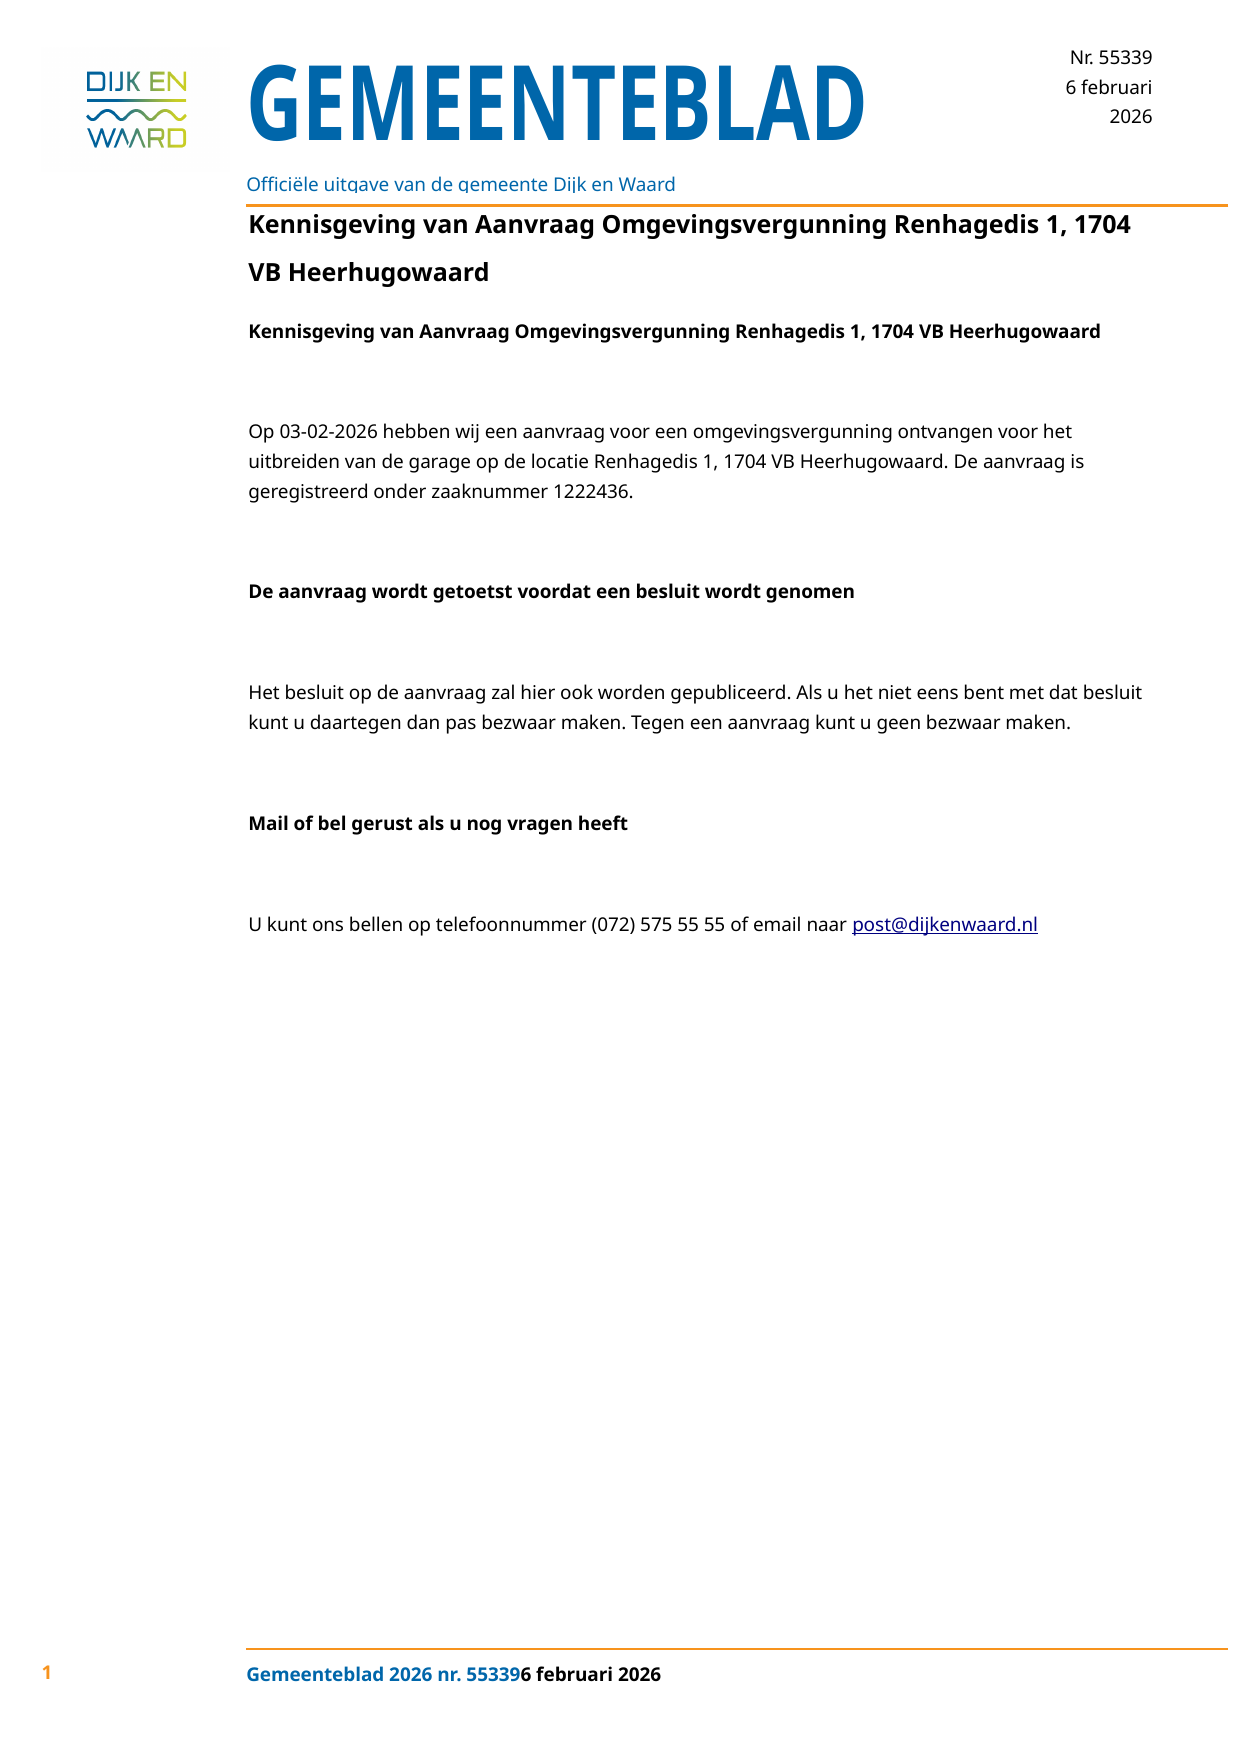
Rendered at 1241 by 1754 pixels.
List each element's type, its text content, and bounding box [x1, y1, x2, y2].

text Mail of bel gerust als u nog vragen heeft [248, 810, 1152, 836]
picture [41, 47, 231, 172]
text Kennisgeving van Aanvraag Omgevingsvergunning Renhagedis 1, 1704 VB Heerhugowaard [248, 318, 1152, 344]
text Het besluit op de aanvraag zal hier ook worden gepubliceerd. Als u het niet eens bent met dat besluit kunt u daartegen dan pas bezwaar maken. Tegen een aanvraag kunt u geen bezwaar maken. [248, 679, 1152, 735]
text Op 03-02-2026 hebben wij een aanvraag voor een omgevingsvergunning ontvangen voor het uitbreiden van de garage op de locatie Renhagedis 1, 1704 VB Heerhugowaard. De aanvraag is geregistreerd onder zaaknummer 1222436. [248, 419, 1152, 504]
text Kennisgeving van Aanvraag Omgevingsvergunning Renhagedis 1, 1704 VB Heerhugowaard [248, 207, 1152, 288]
text U kunt ons bellen op telefoonnummer (072) 575 55 55 of email naar post@dijkenwaard.nl [248, 911, 1152, 937]
text De aanvraag wordt getoetst voordat een besluit wordt genomen [248, 579, 1152, 604]
